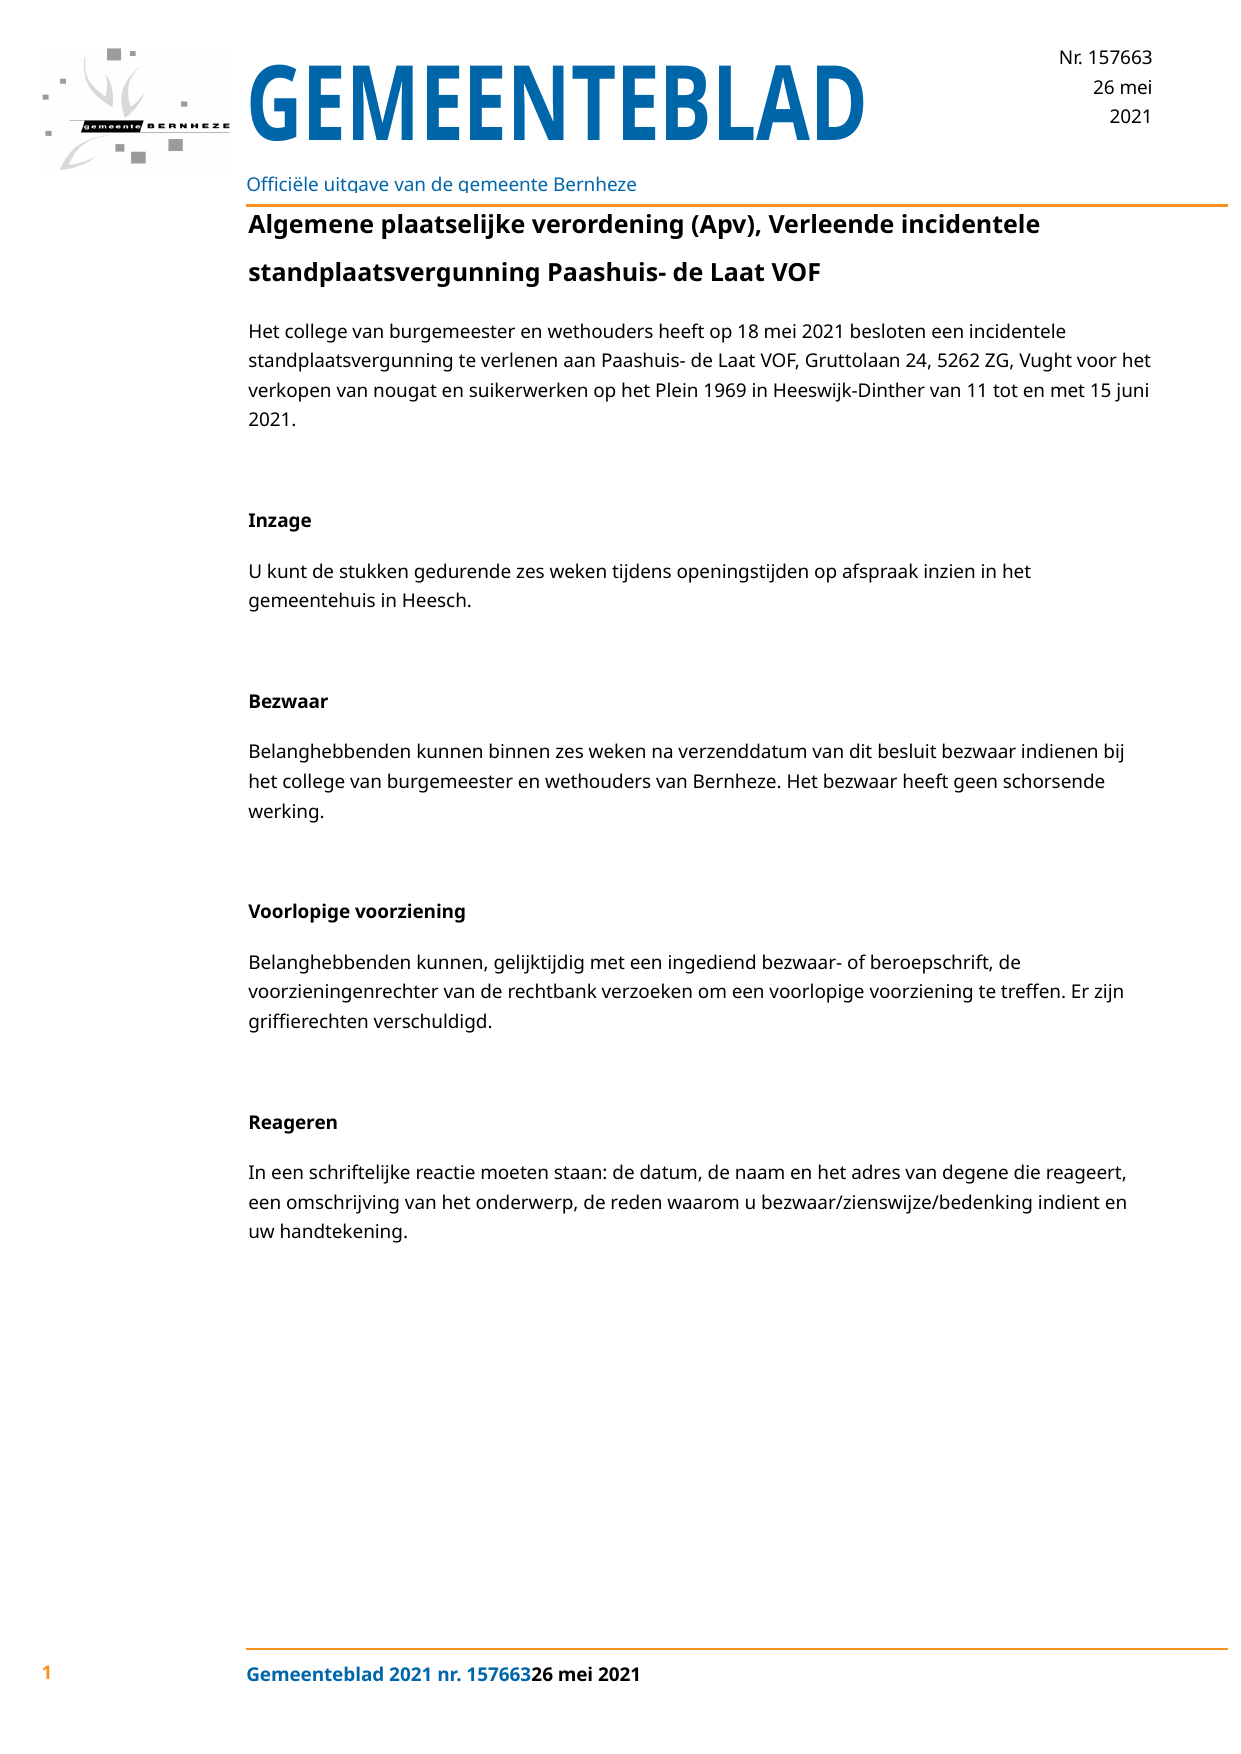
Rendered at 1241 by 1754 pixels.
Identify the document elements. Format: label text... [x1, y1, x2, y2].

text In een schriftelijke reactie moeten staan: de datum, de naam en het adres van degene die reageert, een omschrijving van het onderwerp, de reden waarom u bezwaar/zienswijze/bedenking indient en uw handtekening. [248, 1159, 1152, 1244]
picture [41, 47, 231, 172]
text Inzage [248, 507, 1152, 533]
text Bezwaar [248, 688, 1152, 714]
text Belanghebbenden kunnen, gelijktijdig met een ingediend bezwaar- of beroepschrift, de voorzieningenrechter van de rechtbank verzoeken om een voorlopige voorziening te treffen. Er zijn griffierechten verschuldigd. [248, 949, 1152, 1034]
text Voorlopige voorziening [248, 899, 1152, 924]
text Het college van burgemeester en wethouders heeft op 18 mei 2021 besloten een incidentele standplaatsvergunning te verlenen aan Paashuis- de Laat VOF, Gruttolaan 24, 5262 ZG, Vught voor het verkopen van nougat en suikerwerken op het Plein 1969 in Heeswijk-Dinther van 11 tot en met 15 juni 2021. [248, 318, 1152, 432]
text U kunt de stukken gedurende zes weken tijdens openingstijden op afspraak inzien in het gemeentehuis in Heesch. [248, 558, 1152, 613]
text Reageren [248, 1109, 1152, 1135]
text Belanghebbenden kunnen binnen zes weken na verzenddatum van dit besluit bezwaar indienen bij het college van burgemeester en wethouders van Bernheze. Het bezwaar heeft geen schorsende werking. [248, 739, 1152, 824]
text Algemene plaatselijke verordening (Apv), Verleende incidentele standplaatsvergunning Paashuis- de Laat VOF [248, 207, 1152, 288]
